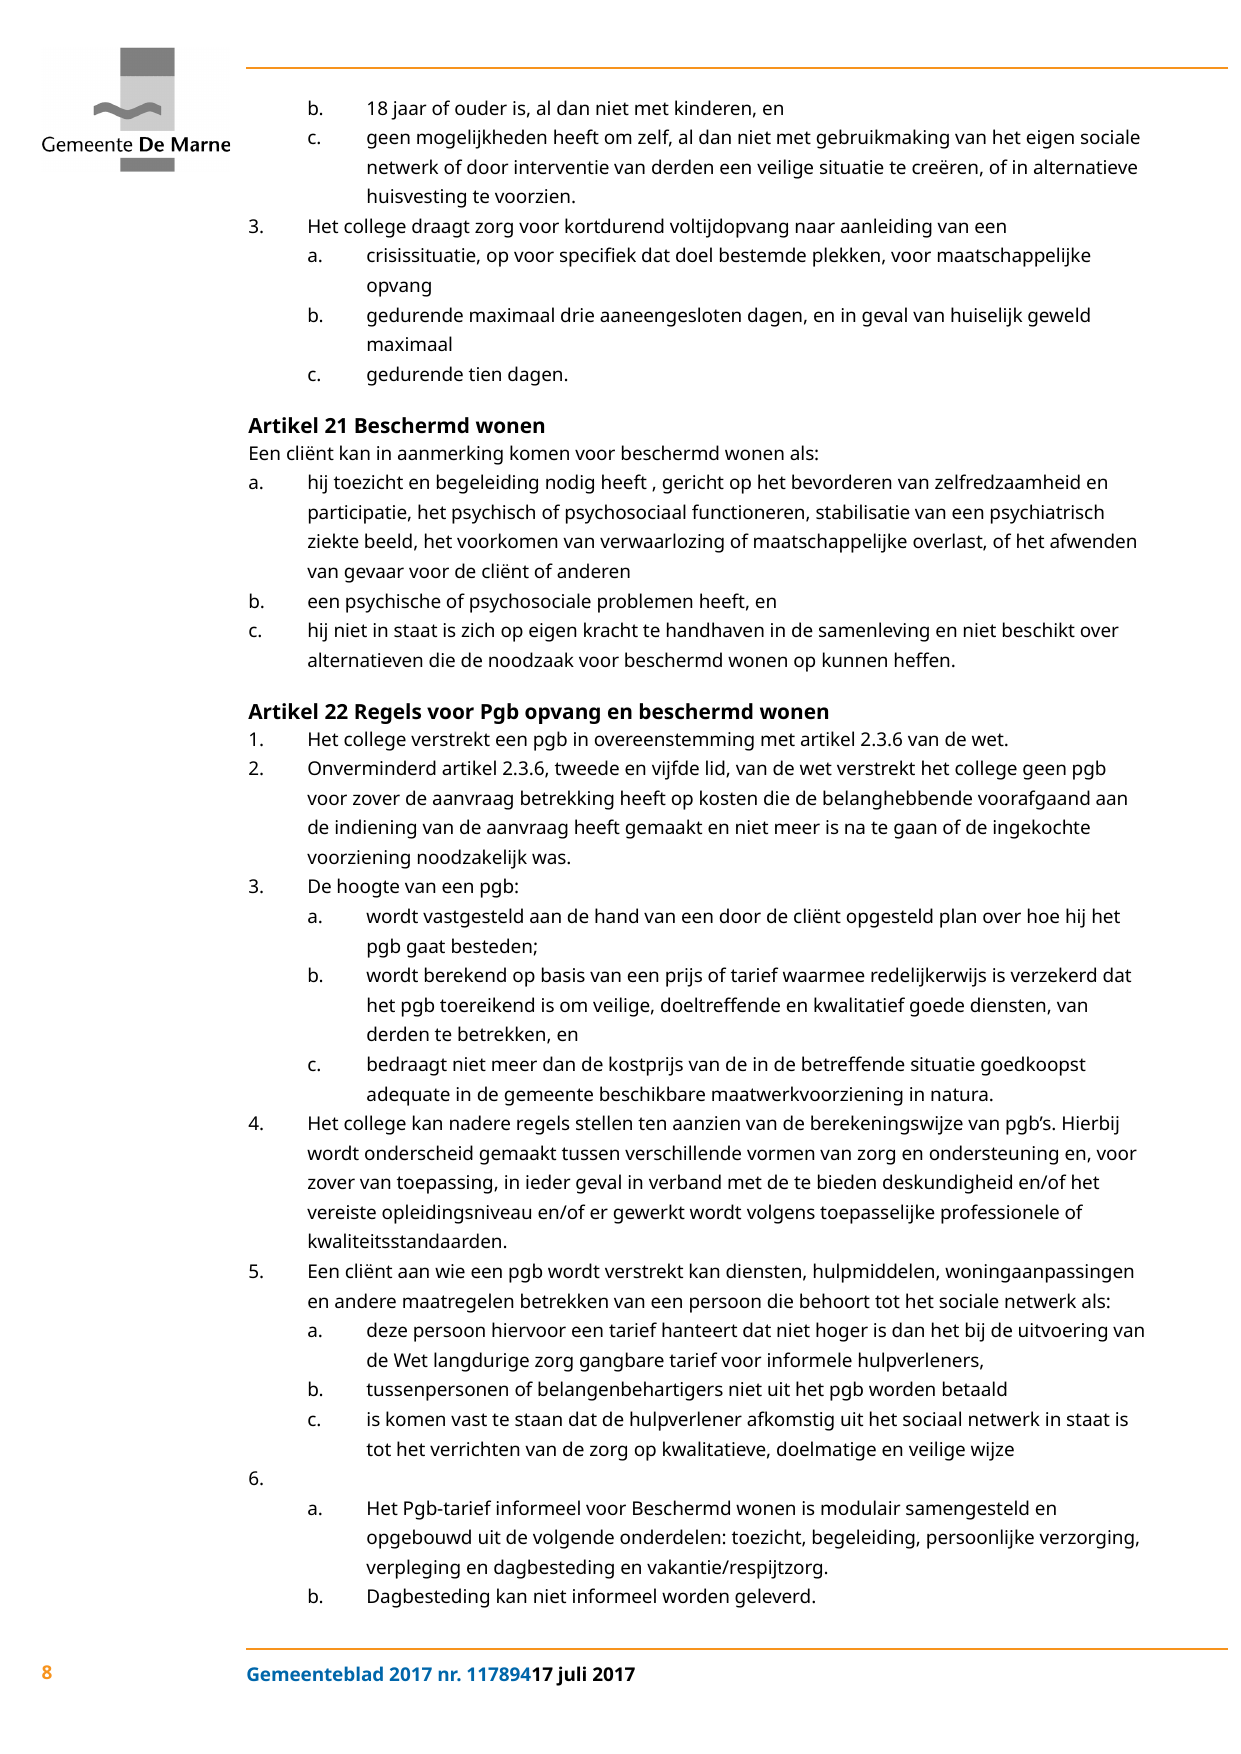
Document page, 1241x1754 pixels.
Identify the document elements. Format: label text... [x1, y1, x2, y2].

list deze persoon hiervoor een tarief hanteert dat niet hoger is dan het bij de uitvoering van de Wet langdurige zorg gangbare tarief voor informele hulpverleners, [307, 1317, 1152, 1373]
list Onverminderd artikel 2.3.6, tweede en vijfde lid, van de wet verstrekt het college geen pgb voor zover de aanvraag betrekking heeft op kosten die de belanghebbende voorafgaand aan de indiening van de aanvraag heeft gemaakt en niet meer is na te gaan of de ingekochte voorziening noodzakelijk was. [248, 755, 1152, 870]
text Artikel 21 Beschermd wonen [248, 411, 1152, 440]
list Het Pgb-tarief informeel voor Beschermd wonen is modulair samengesteld en opgebouwd uit de volgende onderdelen: toezicht, begeleiding, persoonlijke verzorging, verpleging en dagbesteding en vakantie/respijtzorg. [307, 1495, 1152, 1580]
list 18 jaar of ouder is, al dan niet met kinderen, en [307, 95, 1152, 121]
picture [41, 47, 231, 172]
list hij toezicht en begeleiding nodig heeft , gericht op het bevorderen van zelfredzaamheid en participatie, het psychisch of psychosociaal functioneren, stabilisatie van een psychiatrisch ziekte beeld, het voorkomen van verwaarlozing of maatschappelijke overlast, of het afwenden van gevaar voor de cliënt of anderen [248, 469, 1152, 584]
list Het college verstrekt een pgb in overeenstemming met artikel 2.3.6 van de wet. [248, 726, 1152, 752]
list Dagbesteding kan niet informeel worden geleverd. [307, 1584, 1152, 1609]
list Het college kan nadere regels stellen ten aanzien van de berekeningswijze van pgb’s. Hierbij wordt onderscheid gemaakt tussen verschillende vormen van zorg en ondersteuning en, voor zover van toepassing, in ieder geval in verband met de te bieden deskundigheid en/of het vereiste opleidingsniveau en/of er gewerkt wordt volgens toepasselijke professionele of kwaliteitsstandaarden. [248, 1110, 1152, 1254]
list geen mogelijkheden heeft om zelf, al dan niet met gebruikmaking van het eigen sociale netwerk of door interventie van derden een veilige situatie te creëren, of in alternatieve huisvesting te voorzien. [307, 124, 1152, 209]
list een psychische of psychosociale problemen heeft, en [248, 588, 1152, 613]
list gedurende tien dagen. [307, 361, 1152, 387]
list wordt berekend op basis van een prijs of tarief waarmee redelijkerwijs is verzekerd dat het pgb toereikend is om veilige, doeltreffende en kwalitatief goede diensten, van derden te betrekken, en [307, 962, 1152, 1047]
list De hoogte van een pgb: [248, 874, 1152, 899]
list hij niet in staat is zich op eigen kracht te handhaven in de samenleving en niet beschikt over alternatieven die de noodzaak voor beschermd wonen op kunnen heffen. [248, 617, 1152, 673]
list Een cliënt aan wie een pgb wordt verstrekt kan diensten, hulpmiddelen, woningaanpassingen en andere maatregelen betrekken van een persoon die behoort tot het sociale netwerk als: [248, 1258, 1152, 1314]
list Het college draagt zorg voor kortdurend voltijdopvang naar aanleiding van een [248, 213, 1152, 239]
list wordt vastgesteld aan de hand van een door de cliënt opgesteld plan over hoe hij het pgb gaat besteden; [307, 903, 1152, 959]
list is komen vast te staan dat de hulpverlener afkomstig uit het sociaal netwerk in staat is tot het verrichten van de zorg op kwalitatieve, doelmatige en veilige wijze [307, 1406, 1152, 1462]
list crisissituatie, op voor specifiek dat doel bestemde plekken, voor maatschappelijke opvang [307, 243, 1152, 298]
text Een cliënt kan in aanmerking komen voor beschermd wonen als: [248, 440, 1152, 466]
list gedurende maximaal drie aaneengesloten dagen, en in geval van huiselijk geweld maximaal [307, 302, 1152, 357]
list bedraagt niet meer dan de kostprijs van de in de betreffende situatie goedkoopst adequate in de gemeente beschikbare maatwerkvoorziening in natura. [307, 1051, 1152, 1107]
list tussenpersonen of belangenbehartigers niet uit het pgb worden betaald [307, 1377, 1152, 1402]
text Artikel 22 Regels voor Pgb opvang en beschermd wonen [248, 697, 1152, 726]
